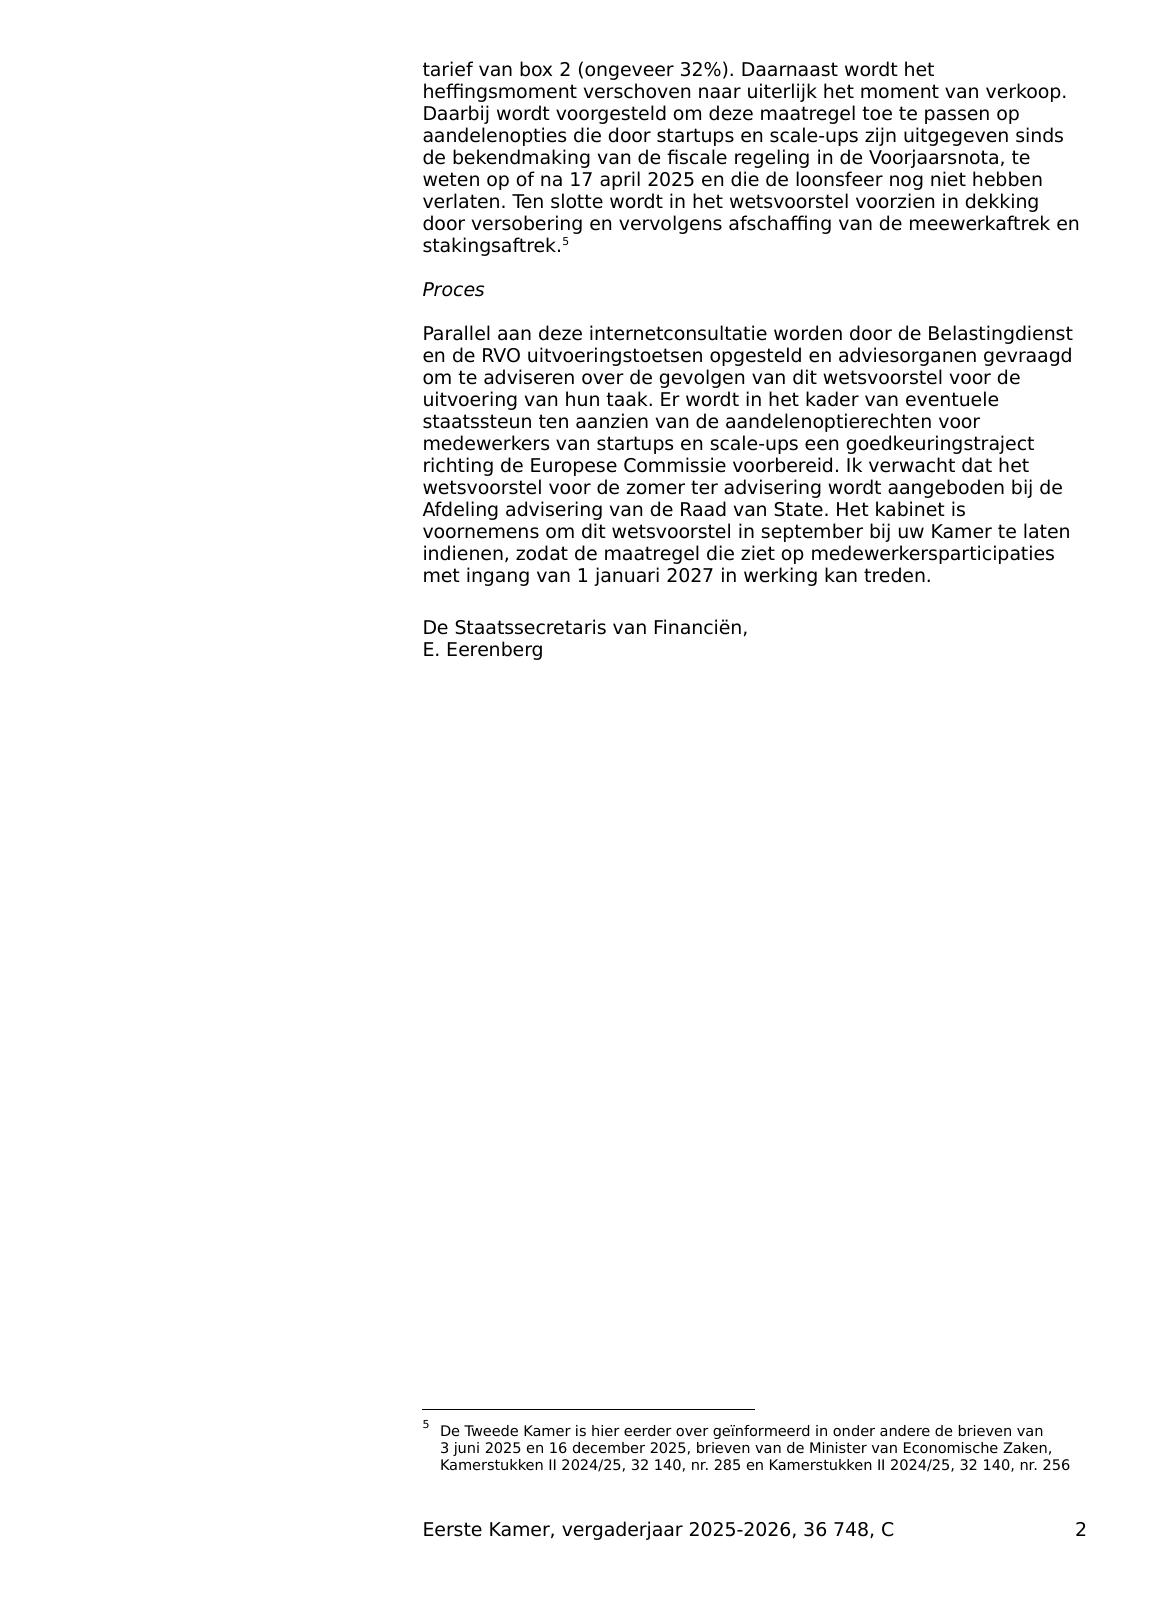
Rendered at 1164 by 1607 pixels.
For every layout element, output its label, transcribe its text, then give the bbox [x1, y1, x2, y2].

text tarief van box 2 (ongeveer 32%). Daarnaast wordt het heffingsmoment verschoven naar uiterlijk het moment van verkoop. Daarbij wordt voorgesteld om deze maatregel toe te passen op aandelenopties die door startups en scale-ups zijn uitgegeven sinds de bekendmaking van de fiscale regeling in de Voorjaarsnota, te weten op of na 17 april 2025 en die de loonsfeer nog niet hebben verlaten. Ten slotte wordt in het wetsvoorstel voorzien in dekking door versobering en vervolgens afschaffing van de meewerkaftrek en stakingsaftrek. [422, 59, 1087, 257]
subtitle Proces [422, 279, 1087, 301]
text De Tweede Kamer is hier eerder over geïnformeerd in onder andere de brieven van 3 juni 2025 en 16 december 2025, brieven van de Minister van Economische Zaken, Kamerstukken II 2024/25, 32 140, nr. 285 en Kamerstukken II 2024/25, 32 140, nr. 256 [422, 1418, 1087, 1474]
text Parallel aan deze internetconsultatie worden door de Belastingdienst en de RVO uitvoeringstoetsen opgesteld en adviesorganen gevraagd om te adviseren over de gevolgen van dit wetsvoorstel voor de uitvoering van hun taak. Er wordt in het kader van eventuele staatssteun ten aanzien van de aandelenoptierechten voor medewerkers van startups en scale-ups een goedkeuringstraject richting de Europese Commissie voorbereid. Ik verwacht dat het wetsvoorstel voor de zomer ter advisering wordt aangeboden bij de Afdeling advisering van de Raad van State. Het kabinet is voornemens om dit wetsvoorstel in september bij uw Kamer te laten indienen, zodat de maatregel die ziet op medewerkersparticipaties met ingang van 1 januari 2027 in werking kan treden. [422, 323, 1087, 587]
text De Staatssecretaris van Financiën, E. Eerenberg [422, 617, 1087, 661]
